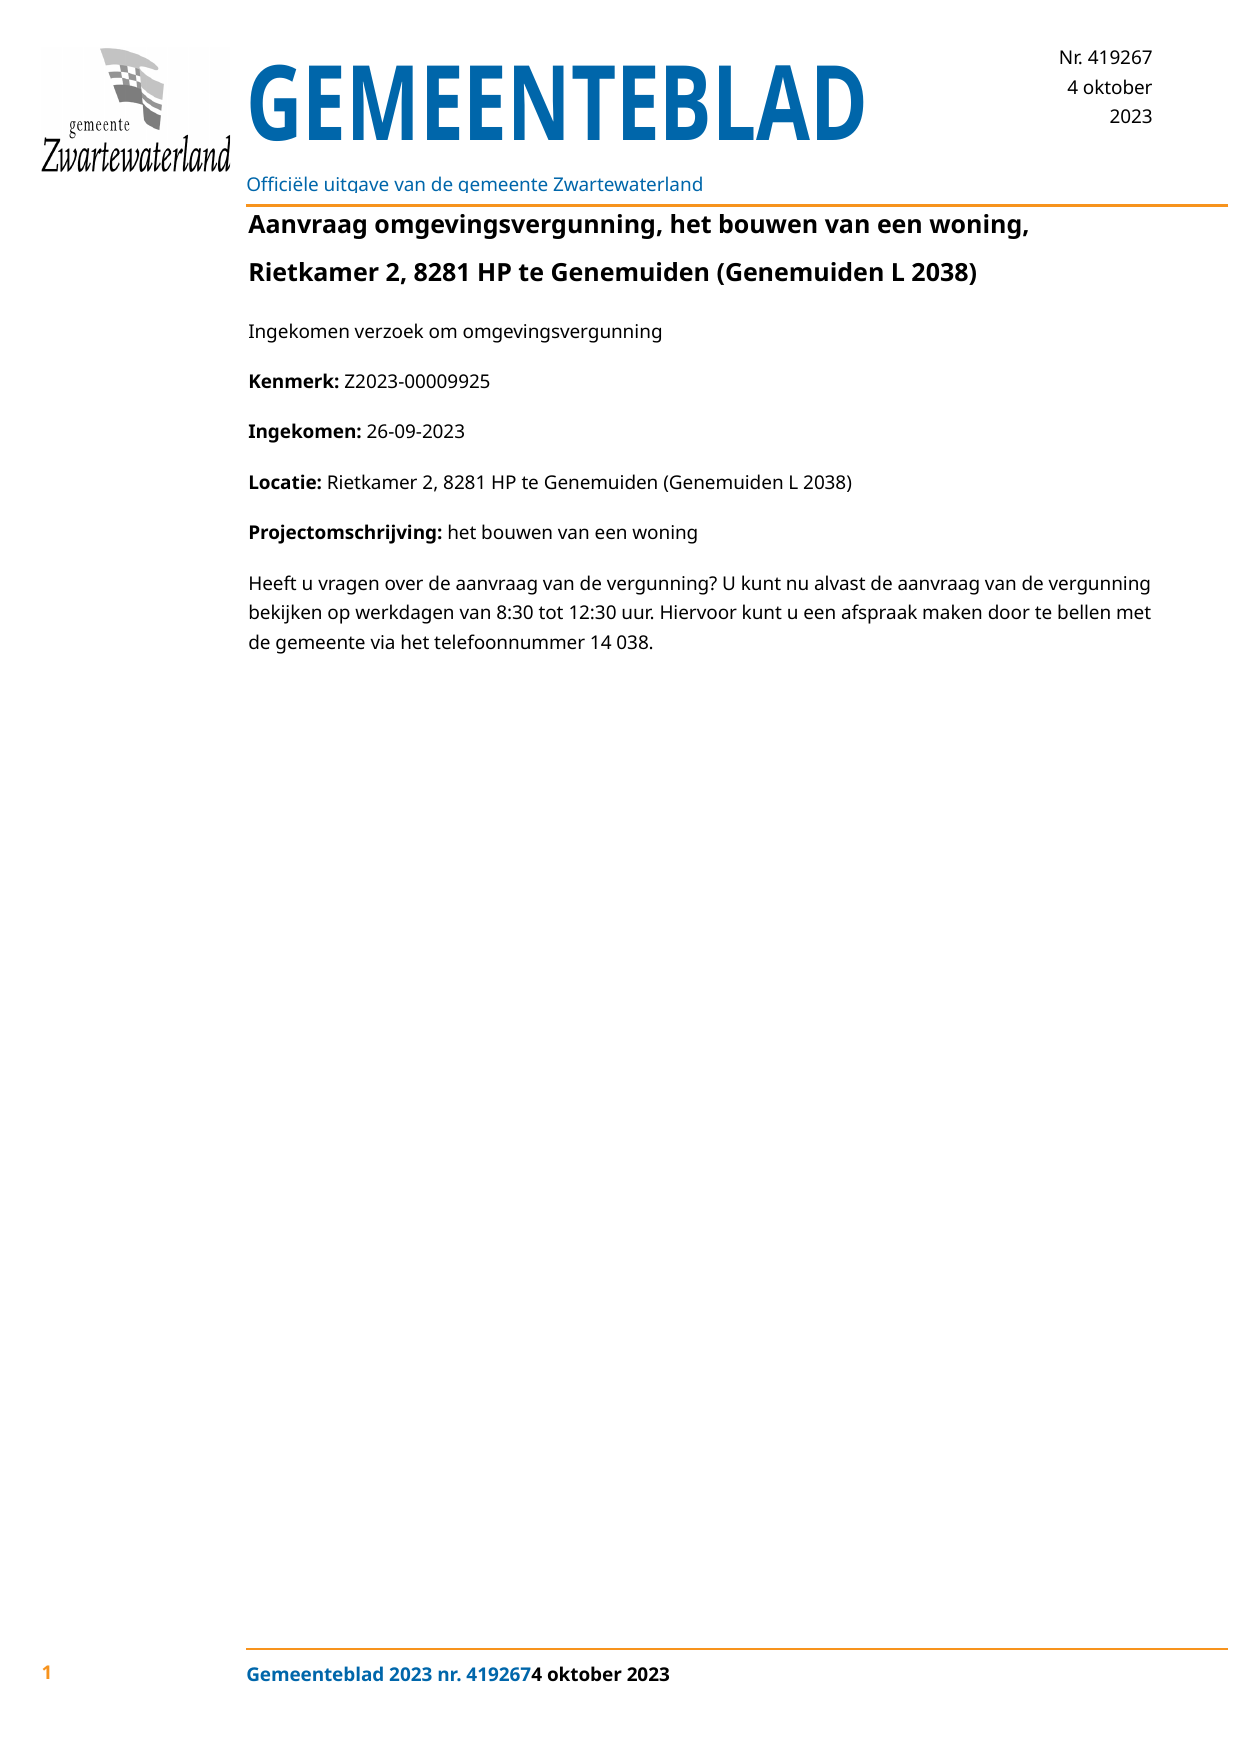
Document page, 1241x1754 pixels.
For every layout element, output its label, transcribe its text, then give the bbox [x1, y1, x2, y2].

text Ingekomen verzoek om omgevingsvergunning [248, 318, 1152, 344]
text Heeft u vragen over de aanvraag van de vergunning? U kunt nu alvast de aanvraag van de vergunning bekijken op werkdagen van 8:30 tot 12:30 uur. Hiervoor kunt u een afspraak maken door te bellen met de gemeente via het telefoonnummer 14 038. [248, 570, 1152, 655]
picture [41, 47, 231, 172]
text Ingekomen: 26-09-2023 [248, 419, 1152, 444]
text Locatie: Rietkamer 2, 8281 HP te Genemuiden (Genemuiden L 2038) [248, 469, 1152, 495]
text Kenmerk: Z2023-00009925 [248, 368, 1152, 394]
text Projectomschrijving: het bouwen van een woning [248, 519, 1152, 545]
text Aanvraag omgevingsvergunning, het bouwen van een woning, Rietkamer 2, 8281 HP te Genemuiden (Genemuiden L 2038) [248, 207, 1152, 288]
